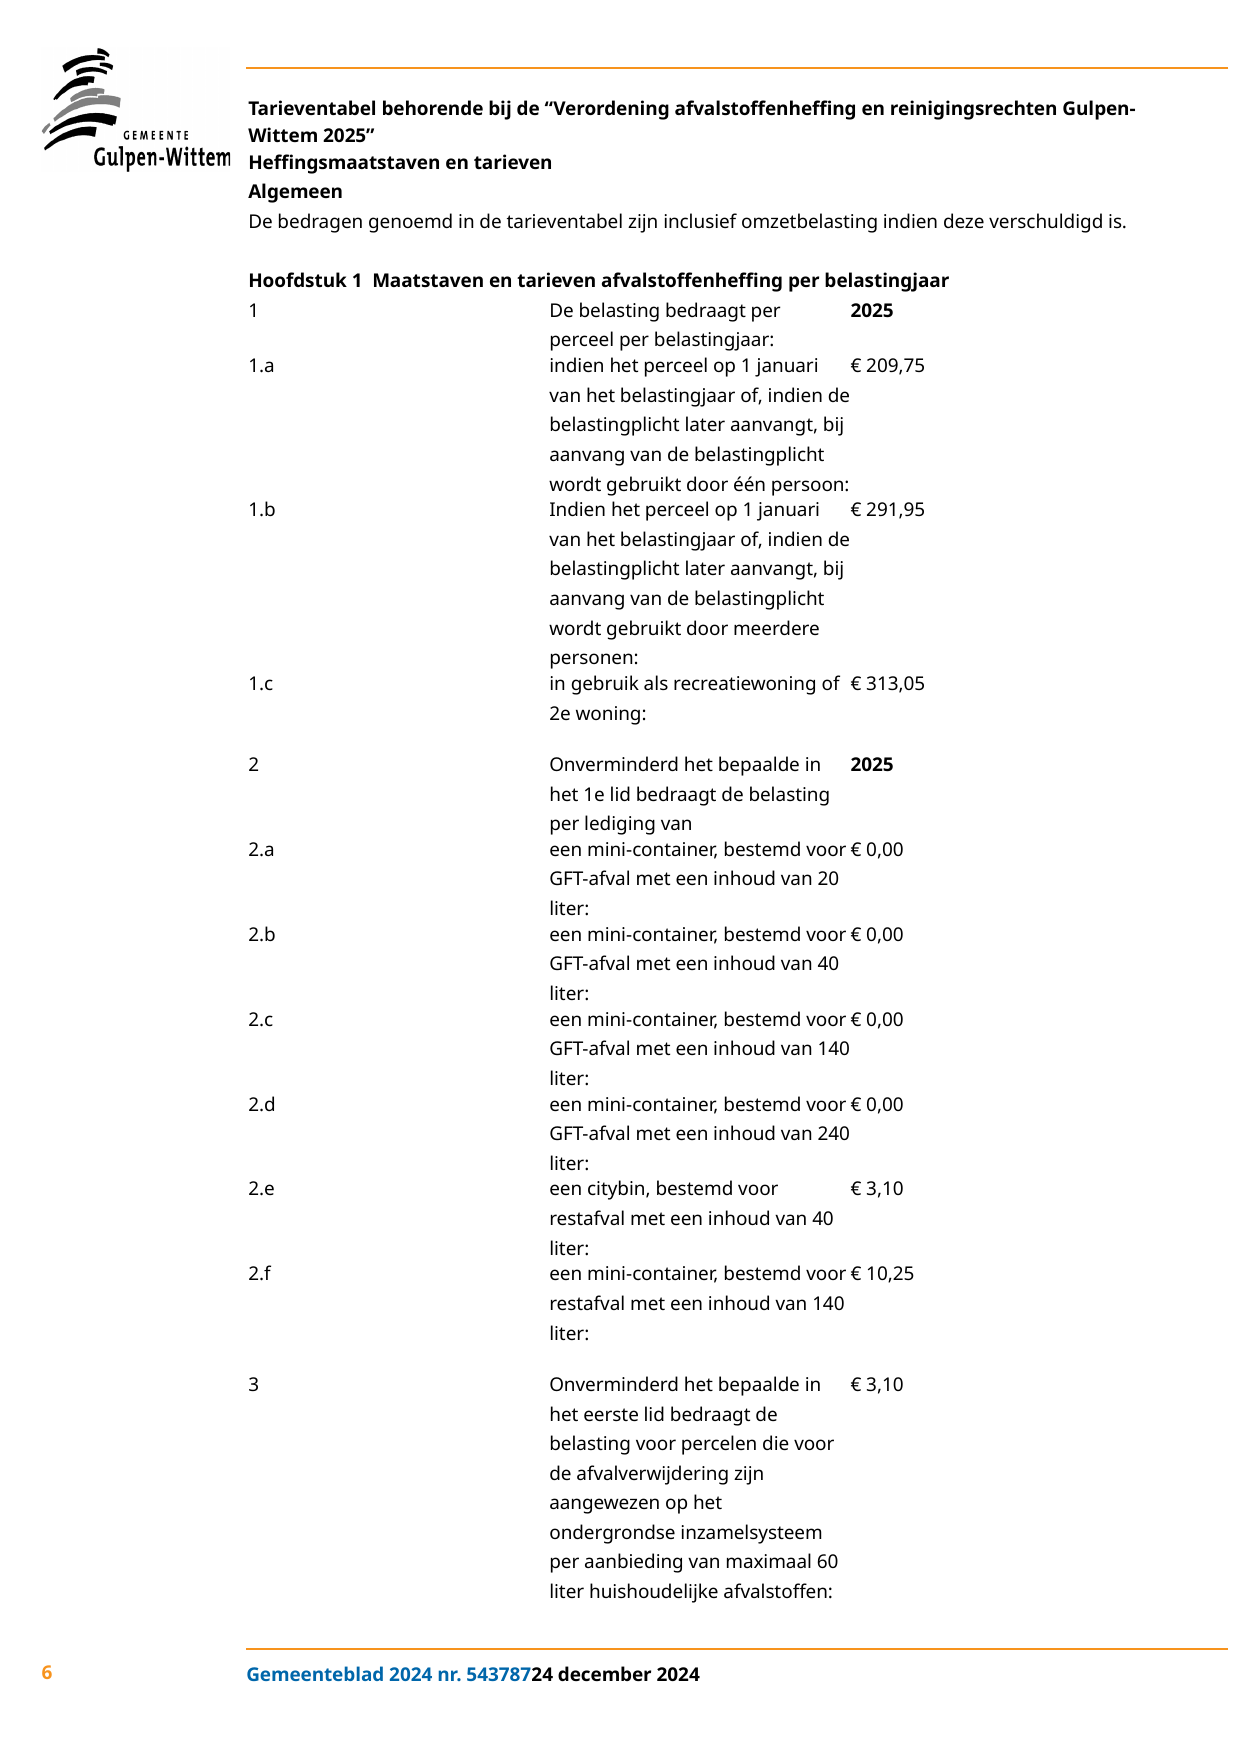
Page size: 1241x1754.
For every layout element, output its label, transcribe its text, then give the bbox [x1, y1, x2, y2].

table_cell 1.a [248, 353, 549, 496]
table_cell [850, 725, 1152, 751]
table_cell [850, 1345, 1152, 1371]
text Algemeen [248, 179, 1152, 204]
table_cell 1.b [248, 496, 549, 670]
table_header 1 [248, 297, 549, 352]
table_cell 2.b [248, 921, 549, 1006]
table_cell een mini-container, bestemd voor GFT-afval met een inhoud van 140 liter: [549, 1006, 850, 1091]
table_cell 2.e [248, 1176, 549, 1261]
table_cell een mini-container, bestemd voor GFT-afval met een inhoud van 240 liter: [549, 1091, 850, 1176]
table_cell een mini-container, bestemd voor GFT-afval met een inhoud van 20 liter: [549, 836, 850, 921]
table_cell 2.a [248, 836, 549, 921]
text Tarieventabel behorende bij de “Verordening afvalstoffenheffing en reinigingsrechten Gulpen-Wittem 2025” [248, 95, 1152, 149]
table_cell € 0,00 [850, 836, 1152, 921]
table_cell € 209,75 [850, 353, 1152, 496]
text Hoofdstuk 1 Maatstaven en tarieven afvalstoffenheffing per belastingjaar [248, 267, 1152, 293]
table_cell 2.c [248, 1006, 549, 1091]
table_cell € 0,00 [850, 1091, 1152, 1176]
table_cell 2.f [248, 1261, 549, 1345]
table_cell € 3,10 [850, 1176, 1152, 1261]
table_cell [549, 1345, 850, 1371]
table_cell € 3,10 [850, 1371, 1152, 1604]
table_cell indien het perceel op 1 januari van het belastingjaar of, indien de belastingplicht later aanvangt, bij aanvang van de belastingplicht wordt gebruikt door één persoon: [549, 353, 850, 496]
table_cell 2025 [850, 751, 1152, 836]
table_cell Onverminderd het bepaalde in het 1e lid bedraagt de belasting per lediging van [549, 751, 850, 836]
picture [41, 47, 231, 172]
table_cell Indien het perceel op 1 januari van het belastingjaar of, indien de belastingplicht later aanvangt, bij aanvang van de belastingplicht wordt gebruikt door meerdere personen: [549, 496, 850, 670]
table_cell een mini-container, bestemd voor restafval met een inhoud van 140 liter: [549, 1261, 850, 1345]
table_cell € 291,95 [850, 496, 1152, 670]
table_cell [248, 725, 549, 751]
table_cell [248, 1345, 549, 1371]
table_header 2025 [850, 297, 1152, 352]
table_cell € 0,00 [850, 1006, 1152, 1091]
table_cell een citybin, bestemd voor restafval met een inhoud van 40 liter: [549, 1176, 850, 1261]
table_cell € 0,00 [850, 921, 1152, 1006]
table_cell 3 [248, 1371, 549, 1604]
table_header De belasting bedraagt per perceel per belastingjaar: [549, 297, 850, 352]
text De bedragen genoemd in de tarieventabel zijn inclusief omzetbelasting indien deze verschuldigd is. [248, 208, 1152, 234]
table_cell 2 [248, 751, 549, 836]
table_cell in gebruik als recreatiewoning of 2e woning: [549, 670, 850, 725]
text Heffingsmaatstaven en tarieven [248, 149, 1152, 175]
table_cell € 10,25 [850, 1261, 1152, 1345]
table_cell 2.d [248, 1091, 549, 1176]
table_cell [549, 725, 850, 751]
table_cell 1.c [248, 670, 549, 725]
table_cell Onverminderd het bepaalde in het eerste lid bedraagt de belasting voor percelen die voor de afvalverwijdering zijn aangewezen op het ondergrondse inzamelsysteem per aanbieding van maximaal 60 liter huishoudelijke afvalstoffen: [549, 1371, 850, 1604]
table_cell een mini-container, bestemd voor GFT-afval met een inhoud van 40 liter: [549, 921, 850, 1006]
table_cell € 313,05 [850, 670, 1152, 725]
